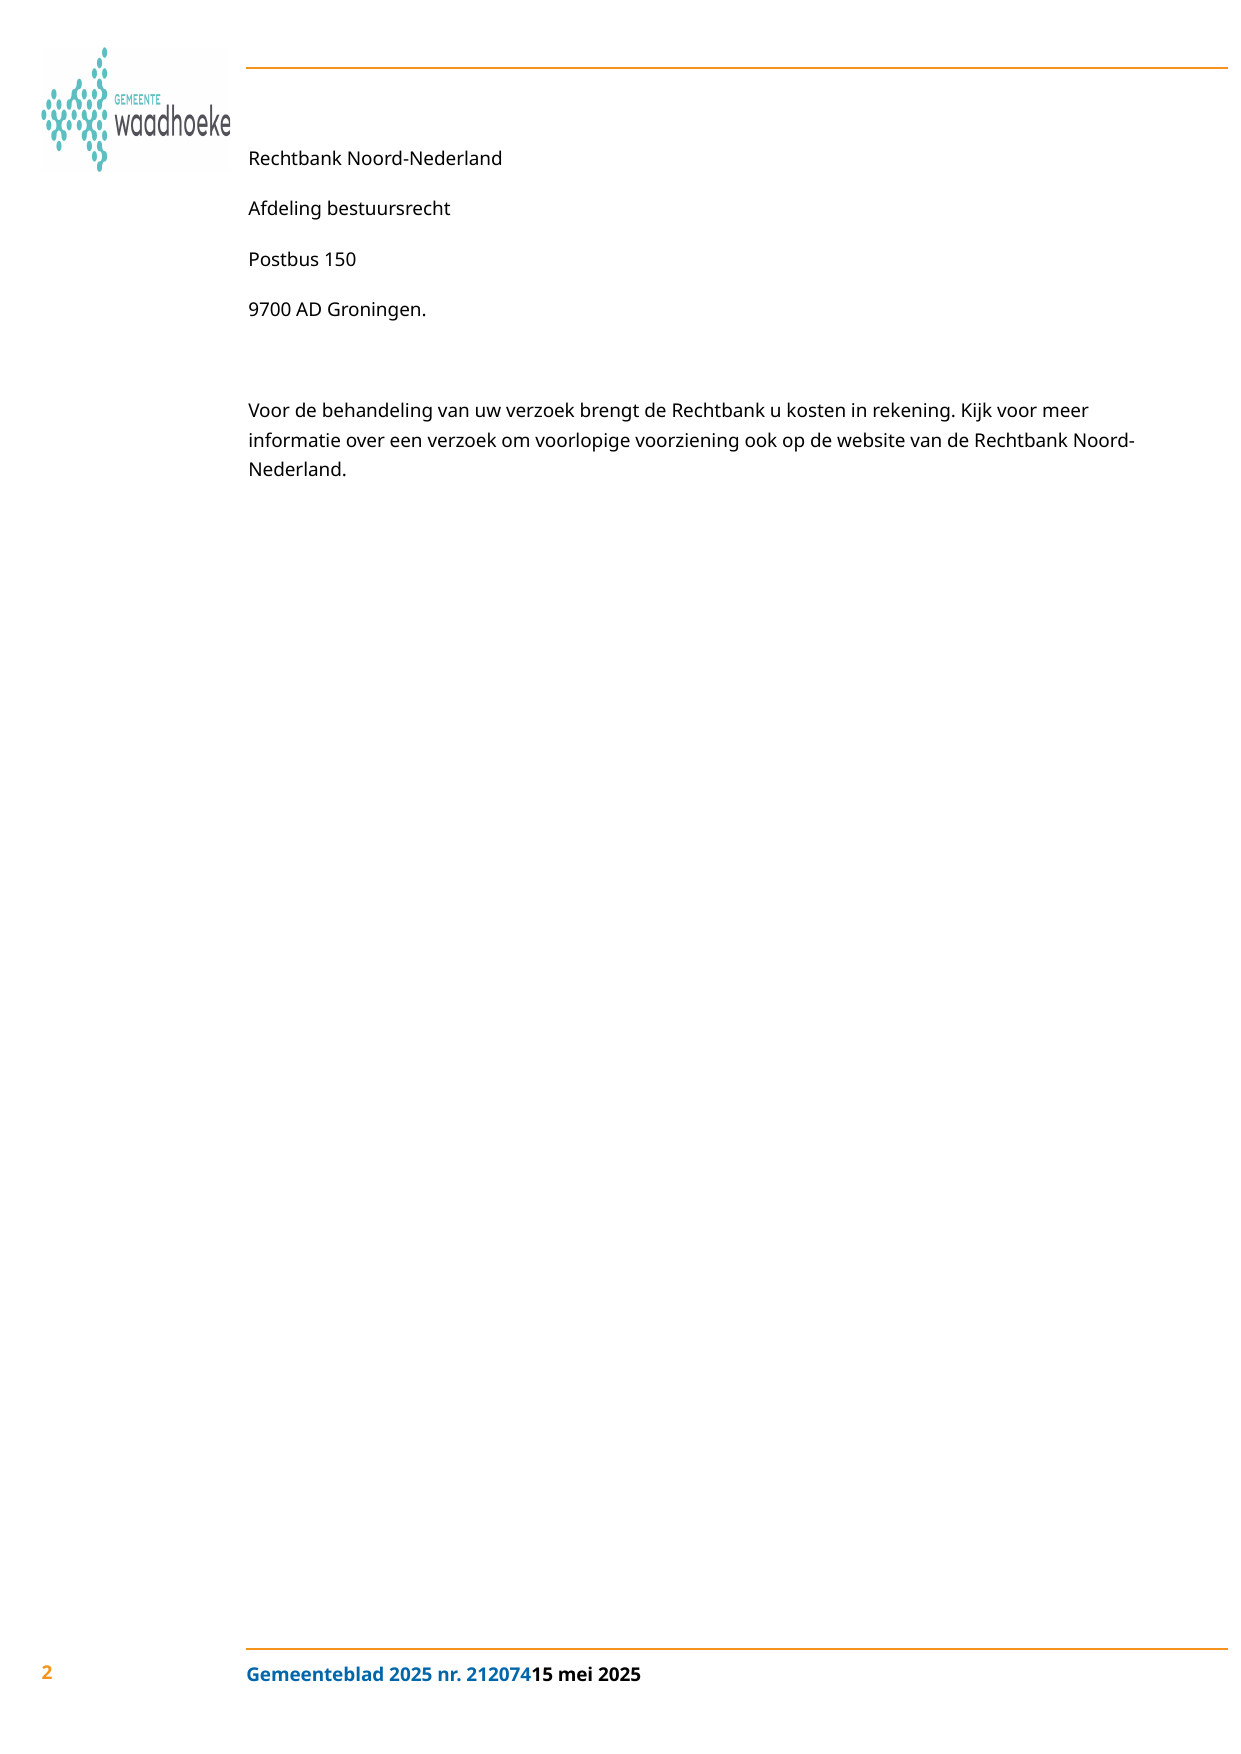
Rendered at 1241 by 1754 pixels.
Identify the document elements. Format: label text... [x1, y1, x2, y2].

text Afdeling bestuursrecht [248, 196, 1152, 221]
picture [41, 47, 231, 172]
text 9700 AD Groningen. [248, 296, 1152, 322]
text Postbus 150 [248, 246, 1152, 272]
text Rechtbank Noord-Nederland [248, 145, 1152, 171]
text Voor de behandeling van uw verzoek brengt de Rechtbank u kosten in rekening. Kijk voor meer informatie over een verzoek om voorlopige voorziening ook op de website van de Rechtbank Noord-Nederland. [248, 397, 1152, 482]
